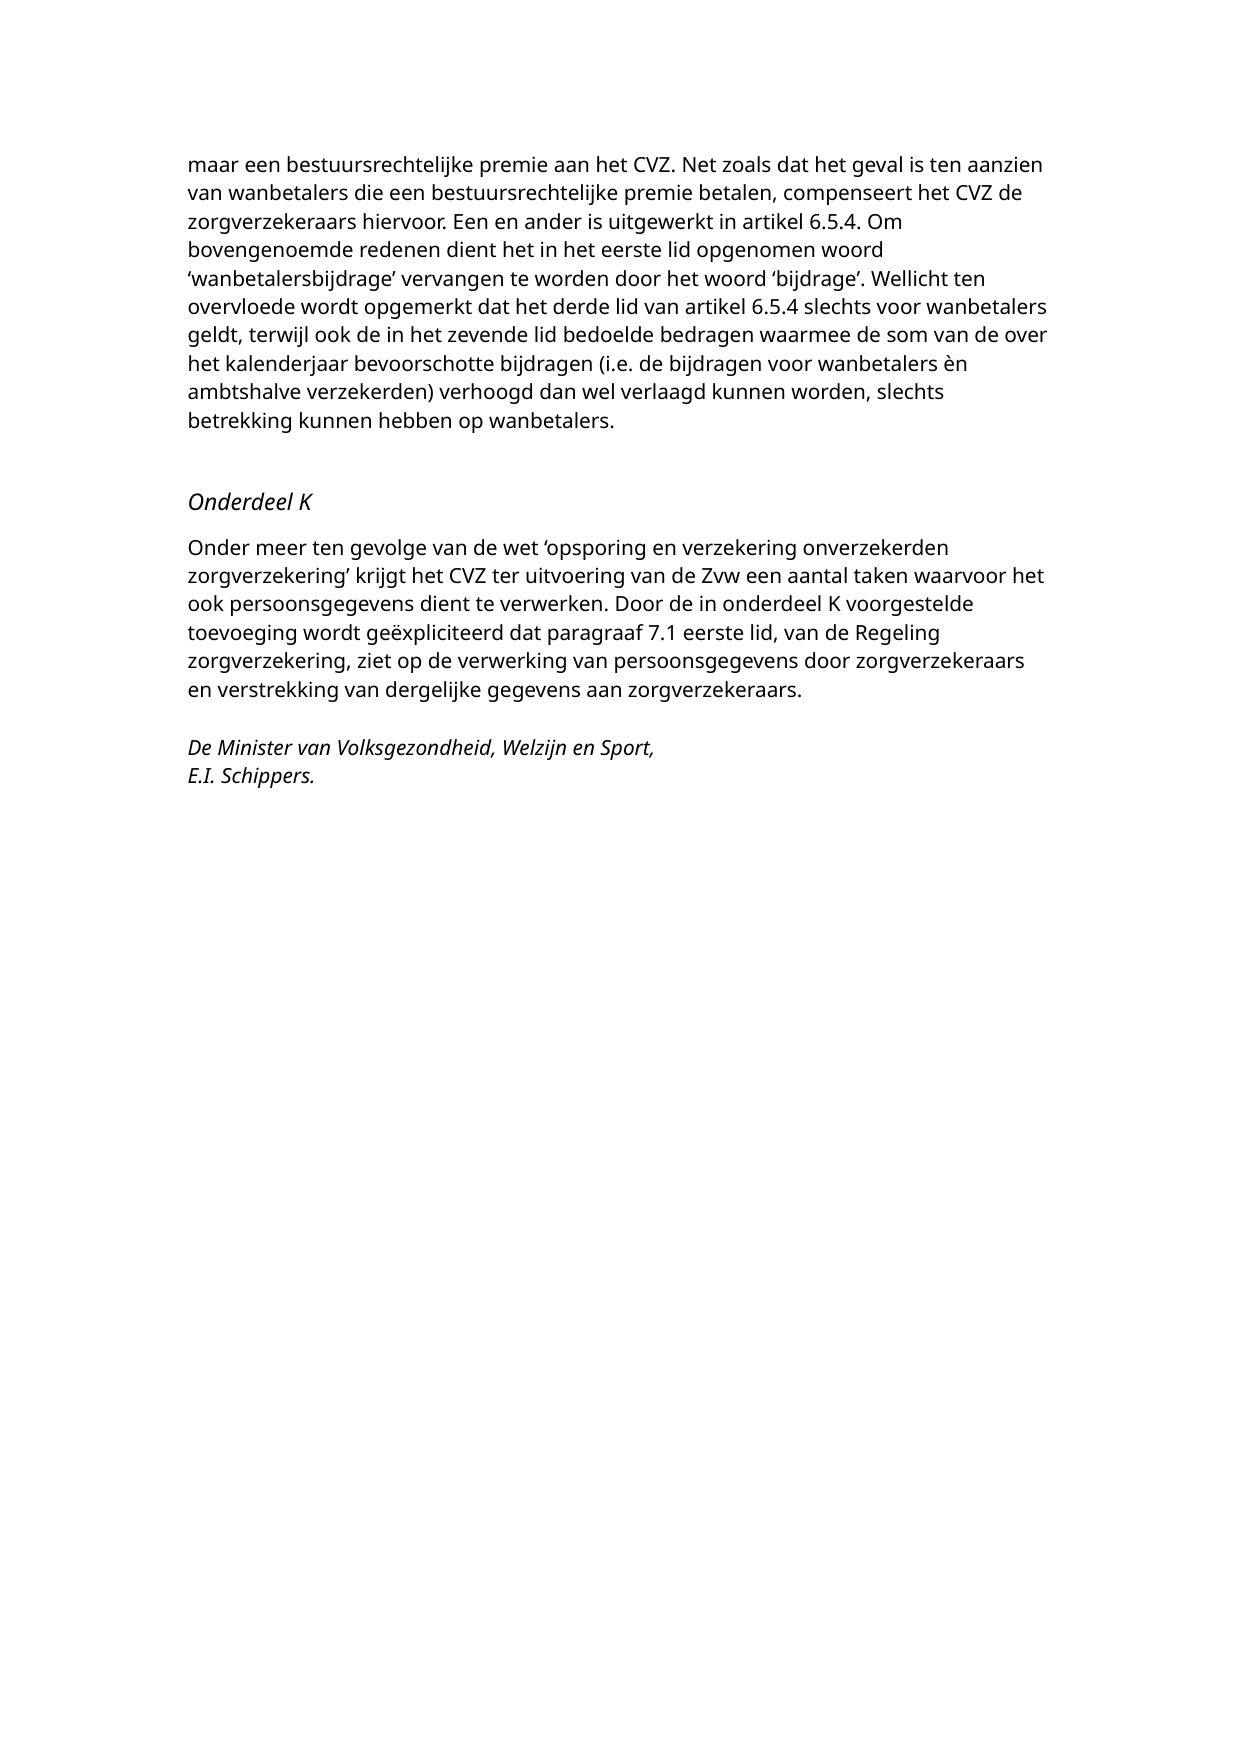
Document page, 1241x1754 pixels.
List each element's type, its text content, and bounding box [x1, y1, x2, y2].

text maar een bestuursrechtelijke premie aan het CVZ. Net zoals dat het geval is ten aanzien van wanbetalers die een bestuursrechtelijke premie betalen, compenseert het CVZ de zorgverzekeraars hiervoor. Een en ander is uitgewerkt in artikel 6.5.4. Om bovengenoemde redenen dient het in het eerste lid opgenomen woord ‘wanbetalersbijdrage’ vervangen te worden door het woord ‘bijdrage’. Wellicht ten overvloede wordt opgemerkt dat het derde lid van artikel 6.5.4 slechts voor wanbetalers geldt, terwijl ook de in het zevende lid bedoelde bedragen waarmee de som van de over het kalenderjaar bevoorschotte bijdragen (i.e. de bijdragen voor wanbetalers èn ambtshalve verzekerden) verhoogd dan wel verlaagd kunnen worden, slechts betrekking kunnen hebben op wanbetalers. [187, 150, 1053, 434]
subtitle Onderdeel K [187, 486, 1053, 518]
text E.I. Schippers. [187, 761, 1053, 789]
text De Minister van Volksgezondheid, Welzijn en Sport, [187, 733, 1053, 761]
text Onder meer ten gevolge van de wet ‘opsporing en verzekering onverzekerden zorgverzekering’ krijgt het CVZ ter uitvoering van de Zvw een aantal taken waarvoor het ook persoonsgegevens dient te verwerken. Door de in onderdeel K voorgestelde toevoeging wordt geëxpliciteerd dat paragraaf 7.1 eerste lid, van de Regeling zorgverzekering, ziet op de verwerking van persoonsgegevens door zorgverzekeraars en verstrekking van dergelijke gegevens aan zorgverzekeraars. [187, 533, 1053, 703]
